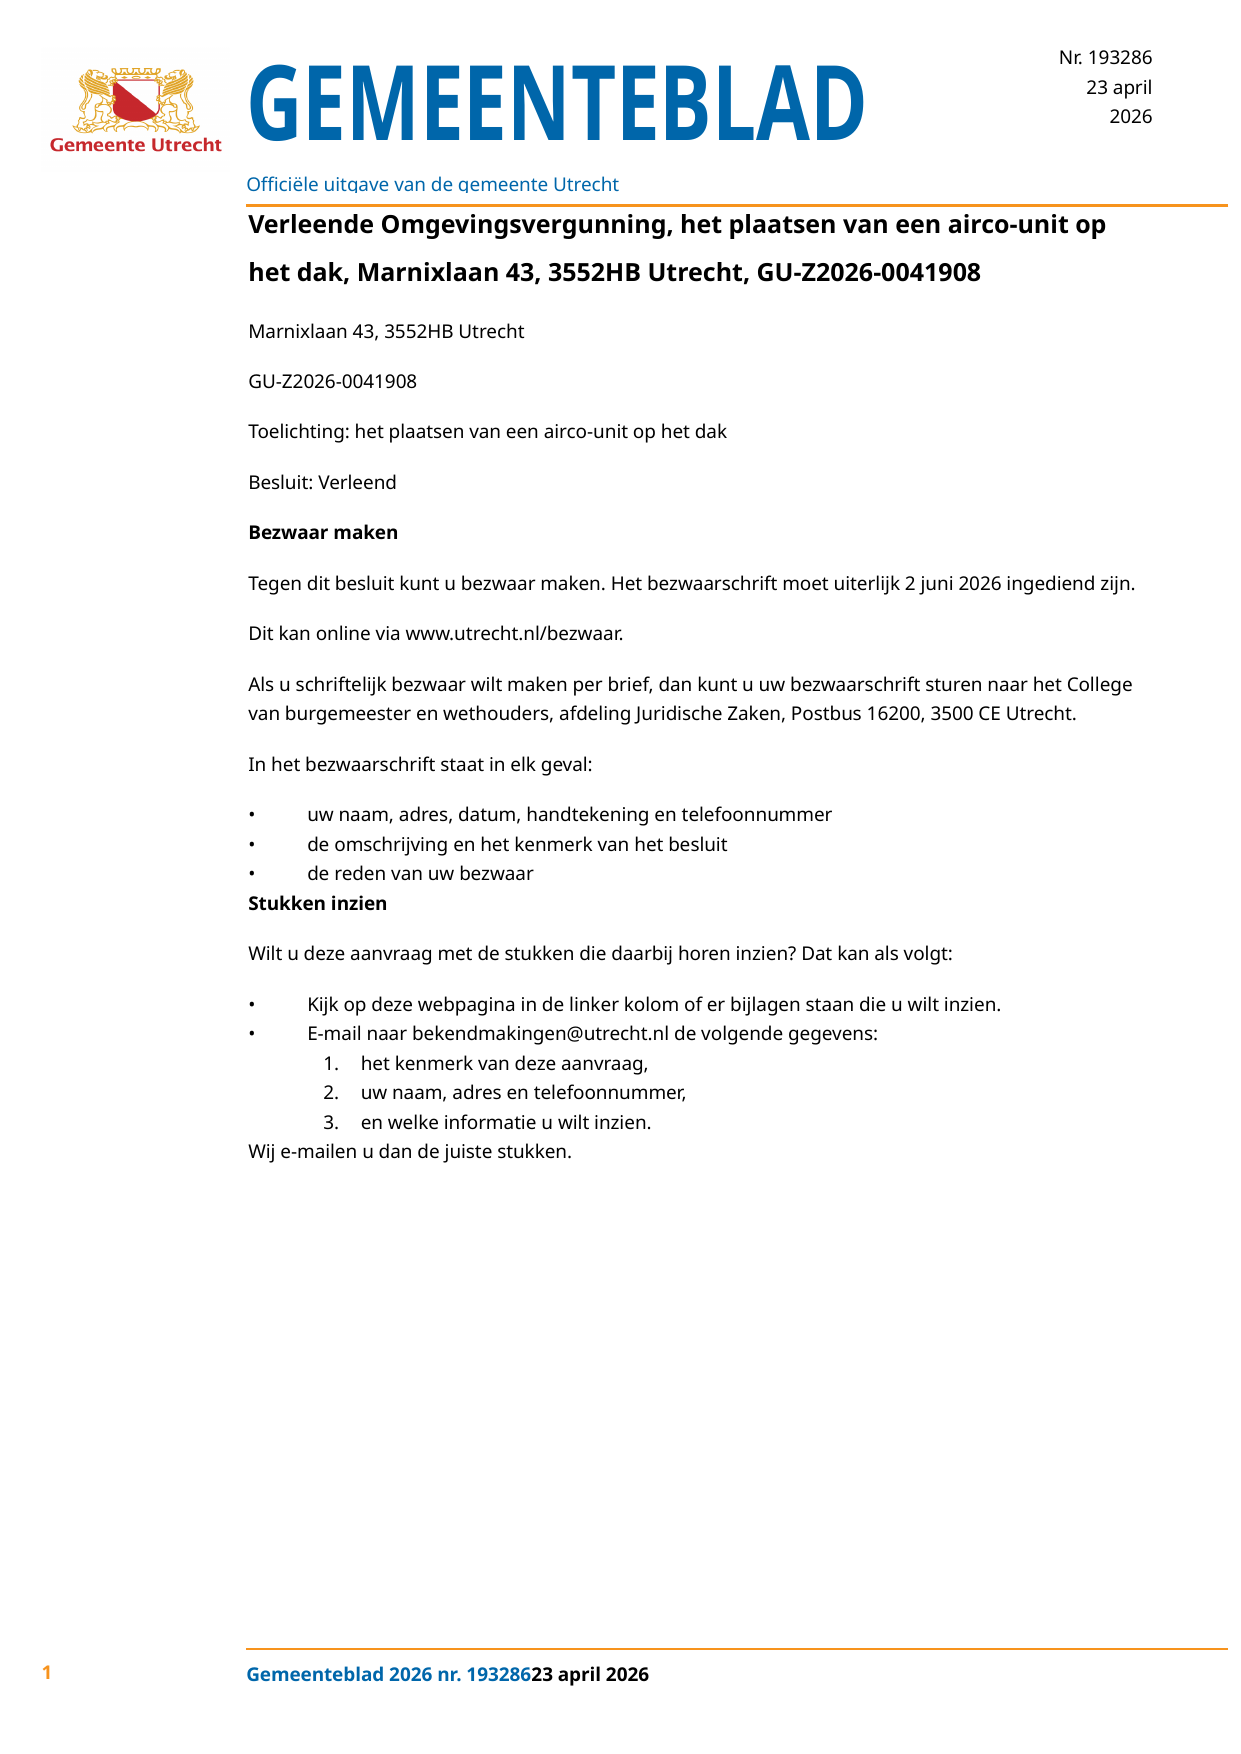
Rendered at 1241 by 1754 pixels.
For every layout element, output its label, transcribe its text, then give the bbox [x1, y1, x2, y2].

list E-mail naar bekendmakingen@utrecht.nl de volgende gegevens: [248, 1020, 1152, 1046]
text Tegen dit besluit kunt u bezwaar maken. Het bezwaarschrift moet uiterlijk 2 juni 2026 ingediend zijn. [248, 570, 1152, 596]
text Dit kan online via www.utrecht.nl/bezwaar. [248, 620, 1152, 646]
list uw naam, adres en telefoonnummer, [323, 1079, 1152, 1105]
picture [41, 47, 231, 172]
list uw naam, adres, datum, handtekening en telefoonnummer [248, 801, 1152, 827]
text Verleende Omgevingsvergunning, het plaatsen van een airco-unit op het dak, Marnixlaan 43, 3552HB Utrecht, GU-Z2026-0041908 [248, 207, 1152, 288]
text Als u schriftelijk bezwaar wilt maken per brief, dan kunt u uw bezwaarschrift sturen naar het College van burgemeester en wethouders, afdeling Juridische Zaken, Postbus 16200, 3500 CE Utrecht. [248, 671, 1152, 726]
text Wilt u deze aanvraag met de stukken die daarbij horen inzien? Dat kan als volgt: [248, 940, 1152, 966]
list het kenmerk van deze aanvraag, [323, 1050, 1152, 1076]
text Toelichting: het plaatsen van een airco-unit op het dak [248, 419, 1152, 444]
text GU-Z2026-0041908 [248, 368, 1152, 394]
text Wij e-mailen u dan de juiste stukken. [248, 1139, 1152, 1164]
text Besluit: Verleend [248, 469, 1152, 495]
text Bezwaar maken [248, 519, 1152, 545]
text Stukken inzien [248, 890, 1152, 916]
list de reden van uw bezwaar [248, 860, 1152, 886]
list Kijk op deze webpagina in de linker kolom of er bijlagen staan die u wilt inzien. [248, 991, 1152, 1017]
text Marnixlaan 43, 3552HB Utrecht [248, 318, 1152, 344]
text In het bezwaarschrift staat in elk geval: [248, 751, 1152, 777]
list en welke informatie u wilt inzien. [323, 1109, 1152, 1135]
list de omschrijving en het kenmerk van het besluit [248, 831, 1152, 857]
